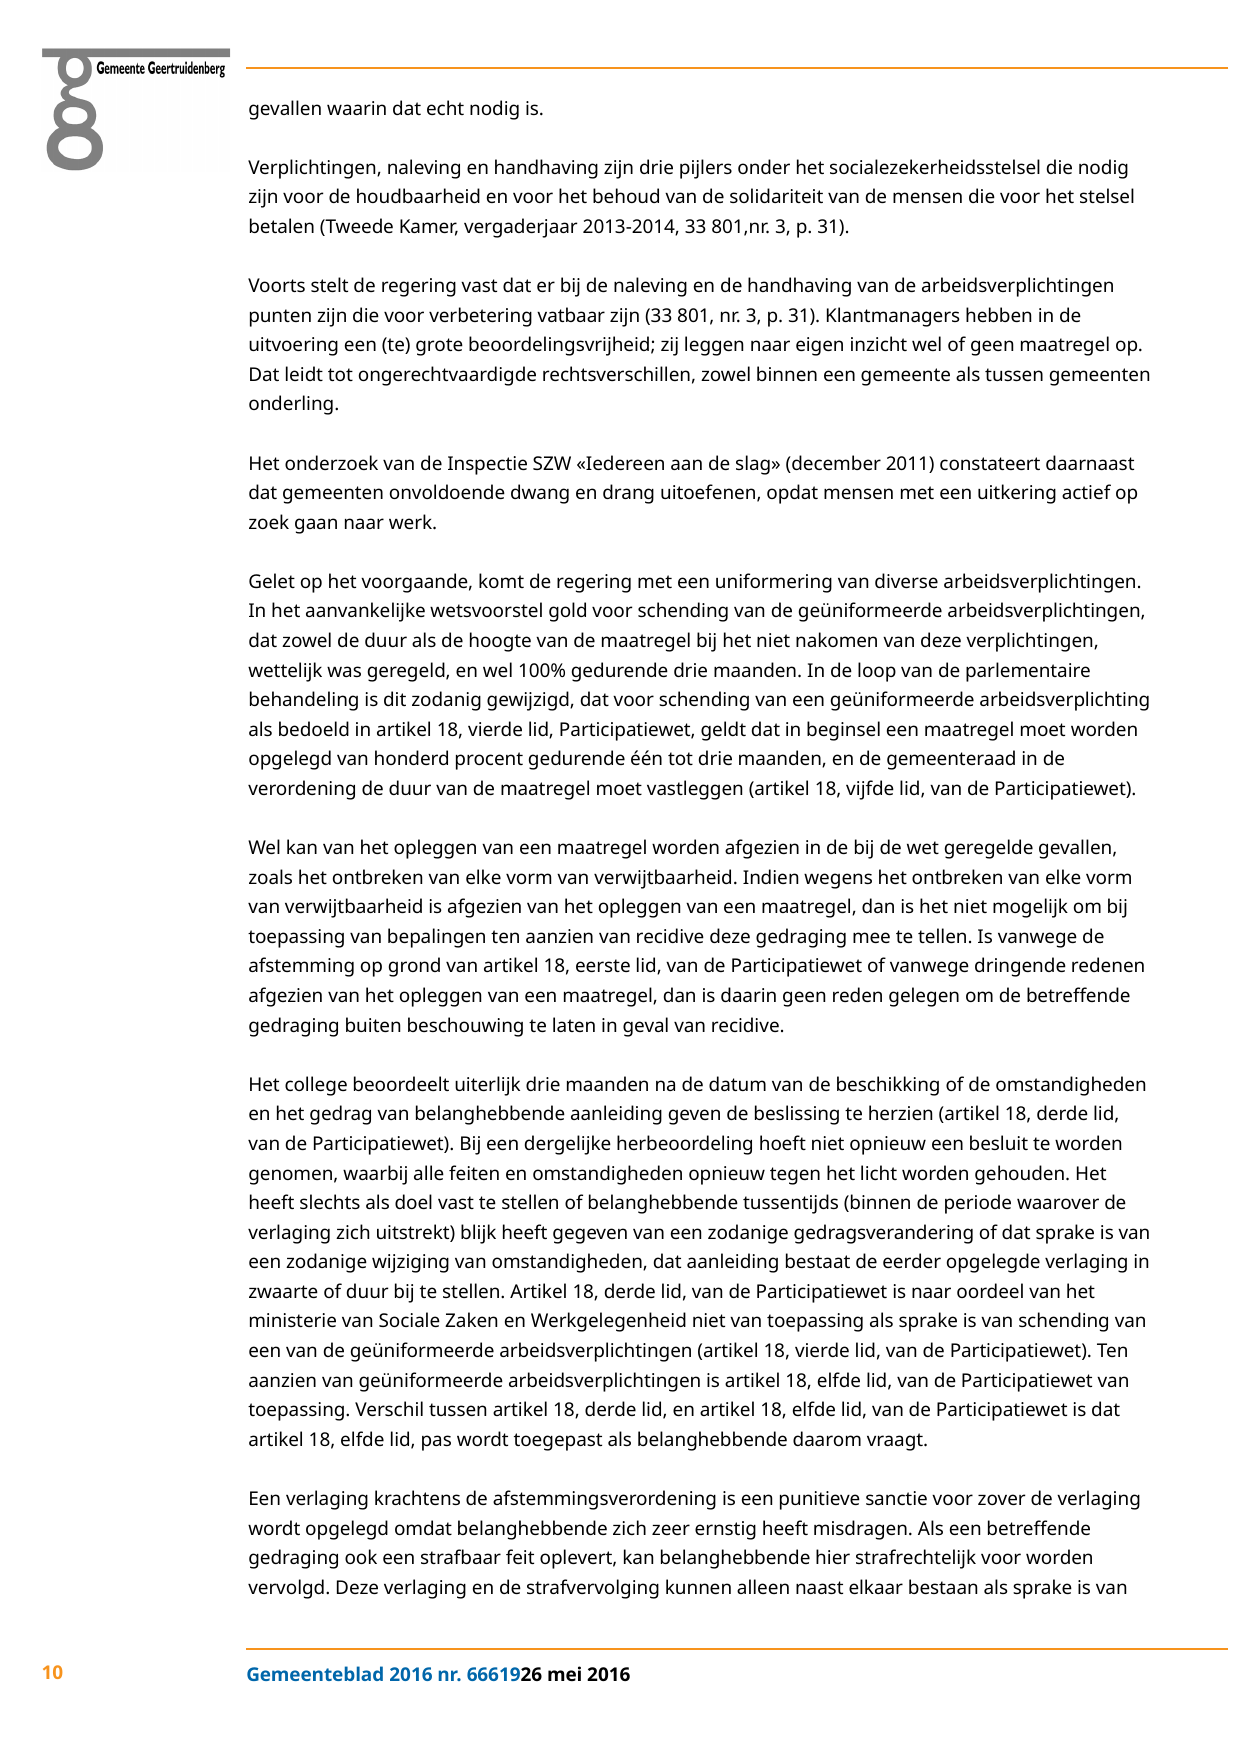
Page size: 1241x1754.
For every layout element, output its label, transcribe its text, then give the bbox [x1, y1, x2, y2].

text Gelet op het voorgaande, komt de regering met een uniformering van diverse arbeidsverplichtingen. In het aanvankelijke wetsvoorstel gold voor schending van de geüniformeerde arbeidsverplichtingen, dat zowel de duur als de hoogte van de maatregel bij het niet nakomen van deze verplichtingen, wettelijk was geregeld, en wel 100% gedurende drie maanden. In de loop van de parlementaire behandeling is dit zodanig gewijzigd, dat voor schending van een geüniformeerde arbeidsverplichting als bedoeld in artikel 18, vierde lid, Participatiewet, geldt dat in beginsel een maatregel moet worden opgelegd van honderd procent gedurende één tot drie maanden, en de gemeenteraad in de verordening de duur van de maatregel moet vastleggen (artikel 18, vijfde lid, van de Participatiewet). [248, 568, 1152, 801]
text Verplichtingen, naleving en handhaving zijn drie pijlers onder het socialezekerheidsstelsel die nodig zijn voor de houdbaarheid en voor het behoud van de solidariteit van de mensen die voor het stelsel betalen (Tweede Kamer, vergaderjaar 2013-2014, 33 801,nr. 3, p. 31). [248, 154, 1152, 239]
text Het college beoordeelt uiterlijk drie maanden na de datum van de beschikking of de omstandigheden en het gedrag van belanghebbende aanleiding geven de beslissing te herzien (artikel 18, derde lid, van de Participatiewet). Bij een dergelijke herbeoordeling hoeft niet opnieuw een besluit te worden genomen, waarbij alle feiten en omstandigheden opnieuw tegen het licht worden gehouden. Het heeft slechts als doel vast te stellen of belanghebbende tussentijds (binnen de periode waarover de verlaging zich uitstrekt) blijk heeft gegeven van een zodanige gedragsverandering of dat sprake is van een zodanige wijziging van omstandigheden, dat aanleiding bestaat de eerder opgelegde verlaging in zwaarte of duur bij te stellen. Artikel 18, derde lid, van de Participatiewet is naar oordeel van het ministerie van Sociale Zaken en Werkgelegenheid niet van toepassing als sprake is van schending van een van de geüniformeerde arbeidsverplichtingen (artikel 18, vierde lid, van de Participatiewet). Ten aanzien van geüniformeerde arbeidsverplichtingen is artikel 18, elfde lid, van de Participatiewet van toepassing. Verschil tussen artikel 18, derde lid, en artikel 18, elfde lid, van de Participatiewet is dat artikel 18, elfde lid, pas wordt toegepast als belanghebbende daarom vraagt. [248, 1071, 1152, 1452]
text Een verlaging krachtens de afstemmingsverordening is een punitieve sanctie voor zover de verlaging wordt opgelegd omdat belanghebbende zich zeer ernstig heeft misdragen. Als een betreffende gedraging ook een strafbaar feit oplevert, kan belanghebbende hier strafrechtelijk voor worden vervolgd. Deze verlaging en de strafvervolging kunnen alleen naast elkaar bestaan als sprake is van [248, 1485, 1152, 1600]
text Het onderzoek van de Inspectie SZW «Iedereen aan de slag» (december 2011) constateert daarnaast dat gemeenten onvoldoende dwang en drang uitoefenen, opdat mensen met een uitkering actief op zoek gaan naar werk. [248, 450, 1152, 535]
picture [41, 47, 231, 172]
text Wel kan van het opleggen van een maatregel worden afgezien in de bij de wet geregelde gevallen, zoals het ontbreken van elke vorm van verwijtbaarheid. Indien wegens het ontbreken van elke vorm van verwijtbaarheid is afgezien van het opleggen van een maatregel, dan is het niet mogelijk om bij toepassing van bepalingen ten aanzien van recidive deze gedraging mee te tellen. Is vanwege de afstemming op grond van artikel 18, eerste lid, van de Participatiewet of vanwege dringende redenen afgezien van het opleggen van een maatregel, dan is daarin geen reden gelegen om de betreffende gedraging buiten beschouwing te laten in geval van recidive. [248, 834, 1152, 1038]
text gevallen waarin dat echt nodig is. [248, 95, 1152, 121]
text Voorts stelt de regering vast dat er bij de naleving en de handhaving van de arbeidsverplichtingen punten zijn die voor verbetering vatbaar zijn (33 801, nr. 3, p. 31). Klantmanagers hebben in de uitvoering een (te) grote beoordelingsvrijheid; zij leggen naar eigen inzicht wel of geen maatregel op. Dat leidt tot ongerechtvaardigde rechtsverschillen, zowel binnen een gemeente als tussen gemeenten onderling. [248, 272, 1152, 416]
